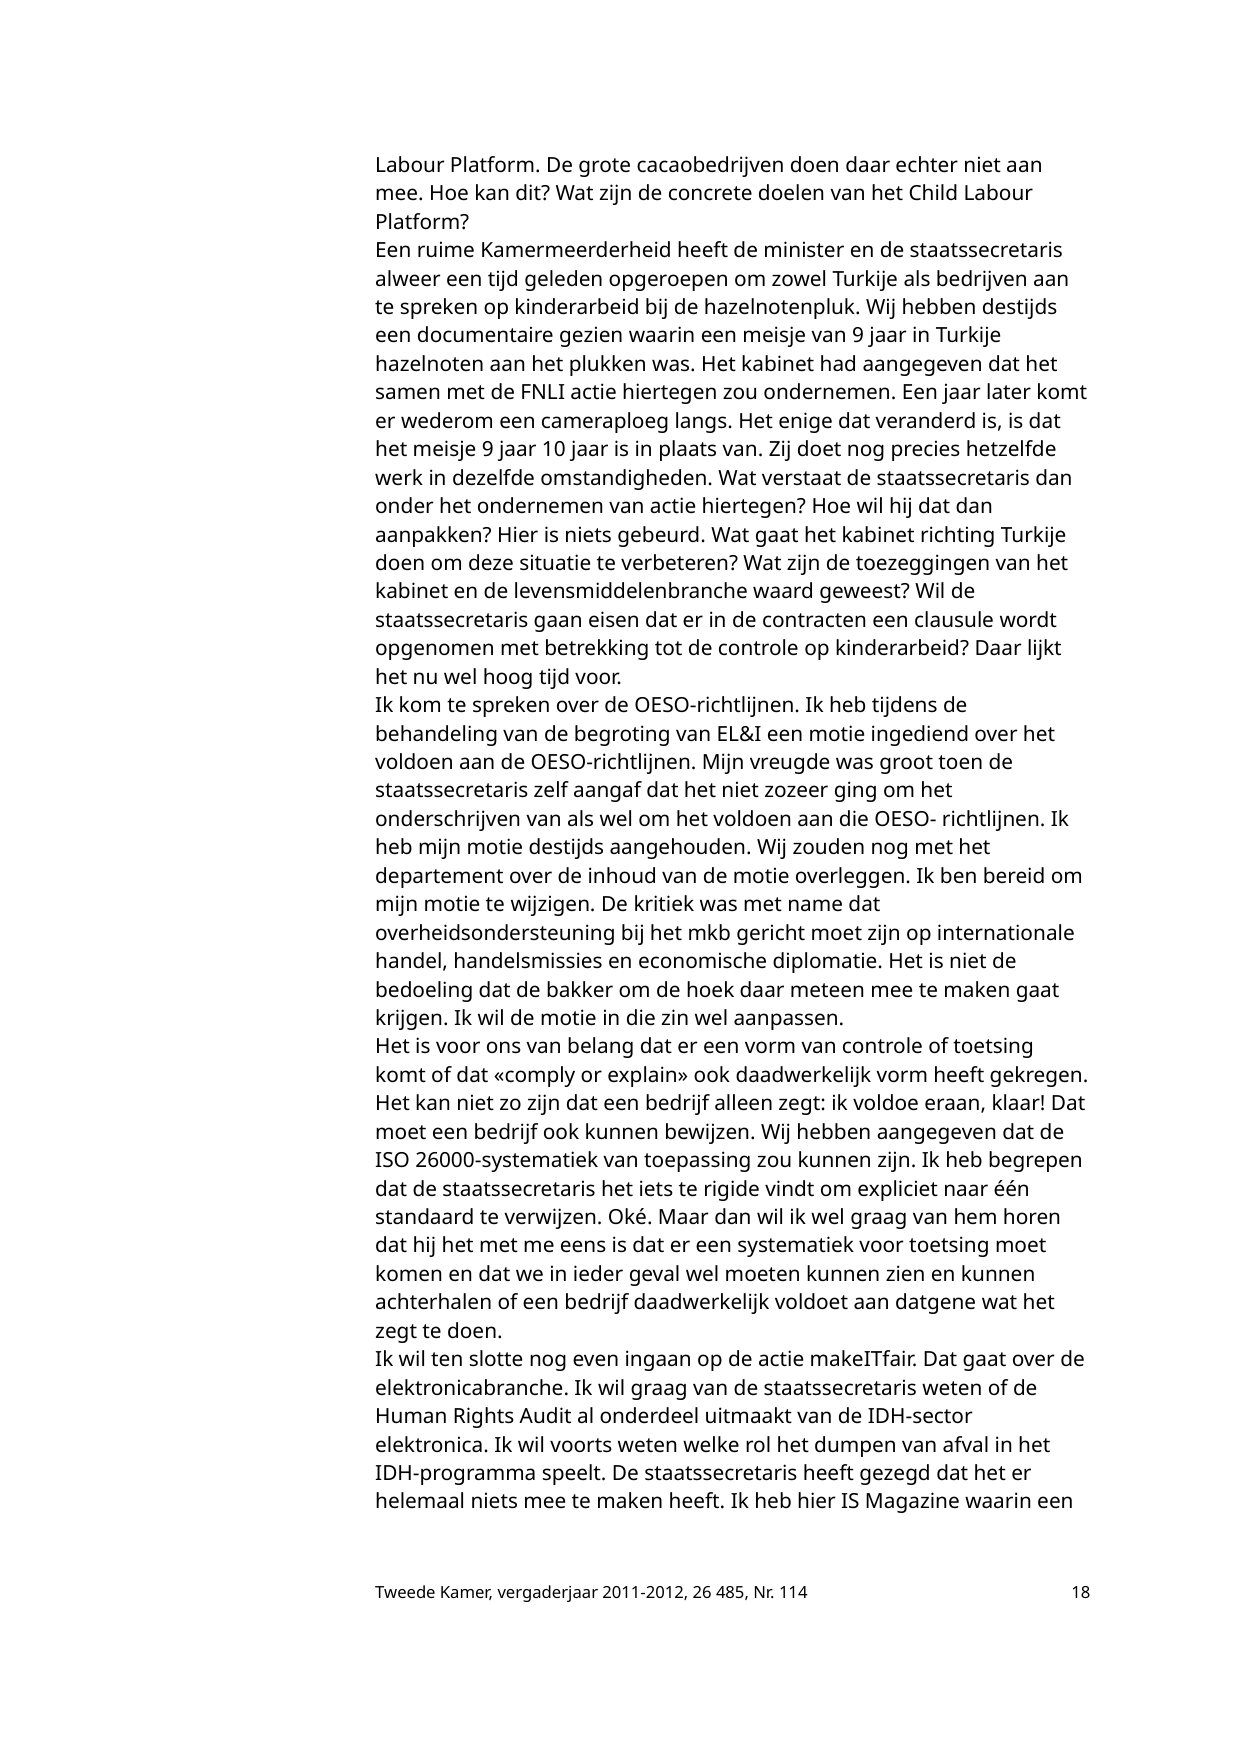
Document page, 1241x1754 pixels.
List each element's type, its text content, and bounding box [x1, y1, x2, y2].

text Een ruime Kamermeerderheid heeft de minister en de staatssecretaris alweer een tijd geleden opgeroepen om zowel Turkije als bedrijven aan te spreken op kinderarbeid bij de hazelnotenpluk. Wij hebben destijds een documentaire gezien waarin een meisje van 9 jaar in Turkije hazelnoten aan het plukken was. Het kabinet had aangegeven dat het samen met de FNLI actie hiertegen zou ondernemen. Een jaar later komt er wederom een cameraploeg langs. Het enige dat veranderd is, is dat het meisje 9 jaar 10 jaar is in plaats van. Zij doet nog precies hetzelfde werk in dezelfde omstandigheden. Wat verstaat de staatssecretaris dan onder het ondernemen van actie hiertegen? Hoe wil hij dat dan aanpakken? Hier is niets gebeurd. Wat gaat het kabinet richting Turkije doen om deze situatie te verbeteren? Wat zijn de toezeggingen van het kabinet en de levensmiddelenbranche waard geweest? Wil de staatssecretaris gaan eisen dat er in de contracten een clausule wordt opgenomen met betrekking tot de controle op kinderarbeid? Daar lijkt het nu wel hoog tijd voor. [375, 235, 1090, 690]
text Het is voor ons van belang dat er een vorm van controle of toetsing komt of dat «comply or explain» ook daadwerkelijk vorm heeft gekregen. Het kan niet zo zijn dat een bedrijf alleen zegt: ik voldoe eraan, klaar! Dat moet een bedrijf ook kunnen bewijzen. Wij hebben aangegeven dat de ISO 26000-systematiek van toepassing zou kunnen zijn. Ik heb begrepen dat de staatssecretaris het iets te rigide vindt om expliciet naar één standaard te verwijzen. Oké. Maar dan wil ik wel graag van hem horen dat hij het met me eens is dat er een systematiek voor toetsing moet komen en dat we in ieder geval wel moeten kunnen zien en kunnen achterhalen of een bedrijf daadwerkelijk voldoet aan datgene wat het zegt te doen. [375, 1032, 1090, 1344]
text Labour Platform. De grote cacaobedrijven doen daar echter niet aan mee. Hoe kan dit? Wat zijn de concrete doelen van het Child Labour Platform? [375, 150, 1090, 235]
text Ik wil ten slotte nog even ingaan op de actie makeITfair. Dat gaat over de elektronicabranche. Ik wil graag van de staatssecretaris weten of de Human Rights Audit al onderdeel uitmaakt van de IDH-sector elektronica. Ik wil voorts weten welke rol het dumpen van afval in het IDH-programma speelt. De staatssecretaris heeft gezegd dat het er helemaal niets mee te maken heeft. Ik heb hier IS Magazine waarin een [375, 1344, 1090, 1515]
text Ik kom te spreken over de OESO-richtlijnen. Ik heb tijdens de behandeling van de begroting van EL&I een motie ingediend over het voldoen aan de OESO-richtlijnen. Mijn vreugde was groot toen de staatssecretaris zelf aangaf dat het niet zozeer ging om het onderschrijven van als wel om het voldoen aan die OESO- richtlijnen. Ik heb mijn motie destijds aangehouden. Wij zouden nog met het departement over de inhoud van de motie overleggen. Ik ben bereid om mijn motie te wijzigen. De kritiek was met name dat overheidsondersteuning bij het mkb gericht moet zijn op internationale handel, handelsmissies en economische diplomatie. Het is niet de bedoeling dat de bakker om de hoek daar meteen mee te maken gaat krijgen. Ik wil de motie in die zin wel aanpassen. [375, 690, 1090, 1032]
